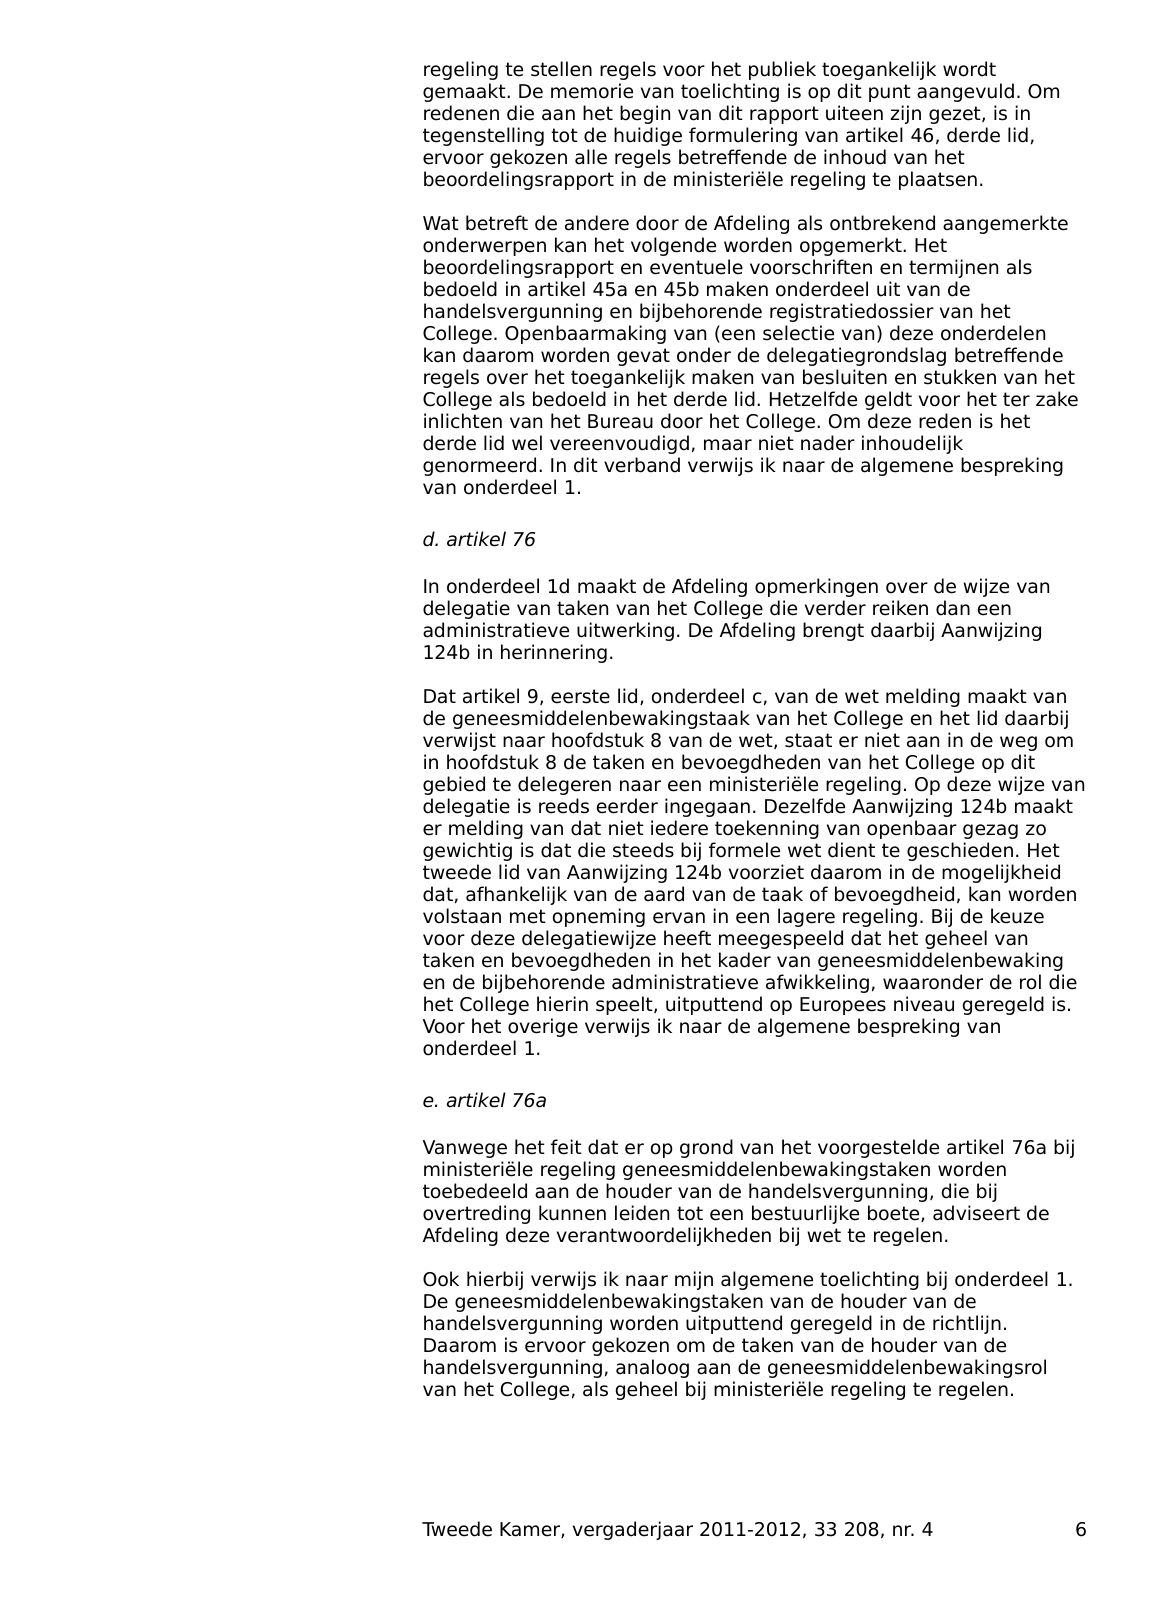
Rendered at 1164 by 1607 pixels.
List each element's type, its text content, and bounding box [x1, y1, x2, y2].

text Vanwege het feit dat er op grond van het voorgestelde artikel 76a bij ministeriële regeling geneesmiddelenbewakingstaken worden toebedeeld aan de houder van de handelsvergunning, die bij overtreding kunnen leiden tot een bestuurlijke boete, adviseert de Afdeling deze verantwoordelijkheden bij wet te regelen. [422, 1137, 1087, 1246]
text In onderdeel 1d maakt de Afdeling opmerkingen over de wijze van delegatie van taken van het College die verder reiken dan een administratieve uitwerking. De Afdeling brengt daarbij Aanwijzing 124b in herinnering. [422, 576, 1087, 664]
text Ook hierbij verwijs ik naar mijn algemene toelichting bij onderdeel 1. De geneesmiddelenbewakingstaken van de houder van de handelsvergunning worden uitputtend geregeld in de richtlijn. Daarom is ervoor gekozen om de taken van de houder van de handelsvergunning, analoog aan de geneesmiddelenbewakingsrol van het College, als geheel bij ministeriële regeling te regelen. [422, 1269, 1087, 1401]
text Dat artikel 9, eerste lid, onderdeel c, van de wet melding maakt van de geneesmiddelenbewakingstaak van het College en het lid daarbij verwijst naar hoofdstuk 8 van de wet, staat er niet aan in de weg om in hoofdstuk 8 de taken en bevoegdheden van het College op dit gebied te delegeren naar een ministeriële regeling. Op deze wijze van delegatie is reeds eerder ingegaan. Dezelfde Aanwijzing 124b maakt er melding van dat niet iedere toekenning van openbaar gezag zo gewichtig is dat die steeds bij formele wet dient te geschieden. Het tweede lid van Aanwijzing 124b voorziet daarom in de mogelijkheid dat, afhankelijk van de aard van de taak of bevoegdheid, kan worden volstaan met opneming ervan in een lagere regeling. Bij de keuze voor deze delegatiewijze heeft meegespeeld dat het geheel van taken en bevoegdheden in het kader van geneesmiddelenbewaking en de bijbehorende administratieve afwikkeling, waaronder de rol die het College hierin speelt, uitputtend op Europees niveau geregeld is. Voor het overige verwijs ik naar de algemene bespreking van onderdeel 1. [422, 686, 1087, 1059]
subtitle e. artikel 76a [422, 1089, 1087, 1112]
subtitle d. artikel 76 [422, 529, 1087, 551]
text Wat betreft de andere door de Afdeling als ontbrekend aangemerkte onderwerpen kan het volgende worden opgemerkt. Het beoordelingsrapport en eventuele voorschriften en termijnen als bedoeld in artikel 45a en 45b maken onderdeel uit van de handelsvergunning en bijbehorende registratiedossier van het College. Openbaarmaking van (een selectie van) deze onderdelen kan daarom worden gevat onder de delegatiegrondslag betreffende regels over het toegankelijk maken van besluiten en stukken van het College als bedoeld in het derde lid. Hetzelfde geldt voor het ter zake inlichten van het Bureau door het College. Om deze reden is het derde lid wel vereenvoudigd, maar niet nader inhoudelijk genormeerd. In dit verband verwijs ik naar de algemene bespreking van onderdeel 1. [422, 213, 1087, 499]
text regeling te stellen regels voor het publiek toegankelijk wordt gemaakt. De memorie van toelichting is op dit punt aangevuld. Om redenen die aan het begin van dit rapport uiteen zijn gezet, is in tegenstelling tot de huidige formulering van artikel 46, derde lid, ervoor gekozen alle regels betreffende de inhoud van het beoordelingsrapport in de ministeriële regeling te plaatsen. [422, 59, 1087, 191]
